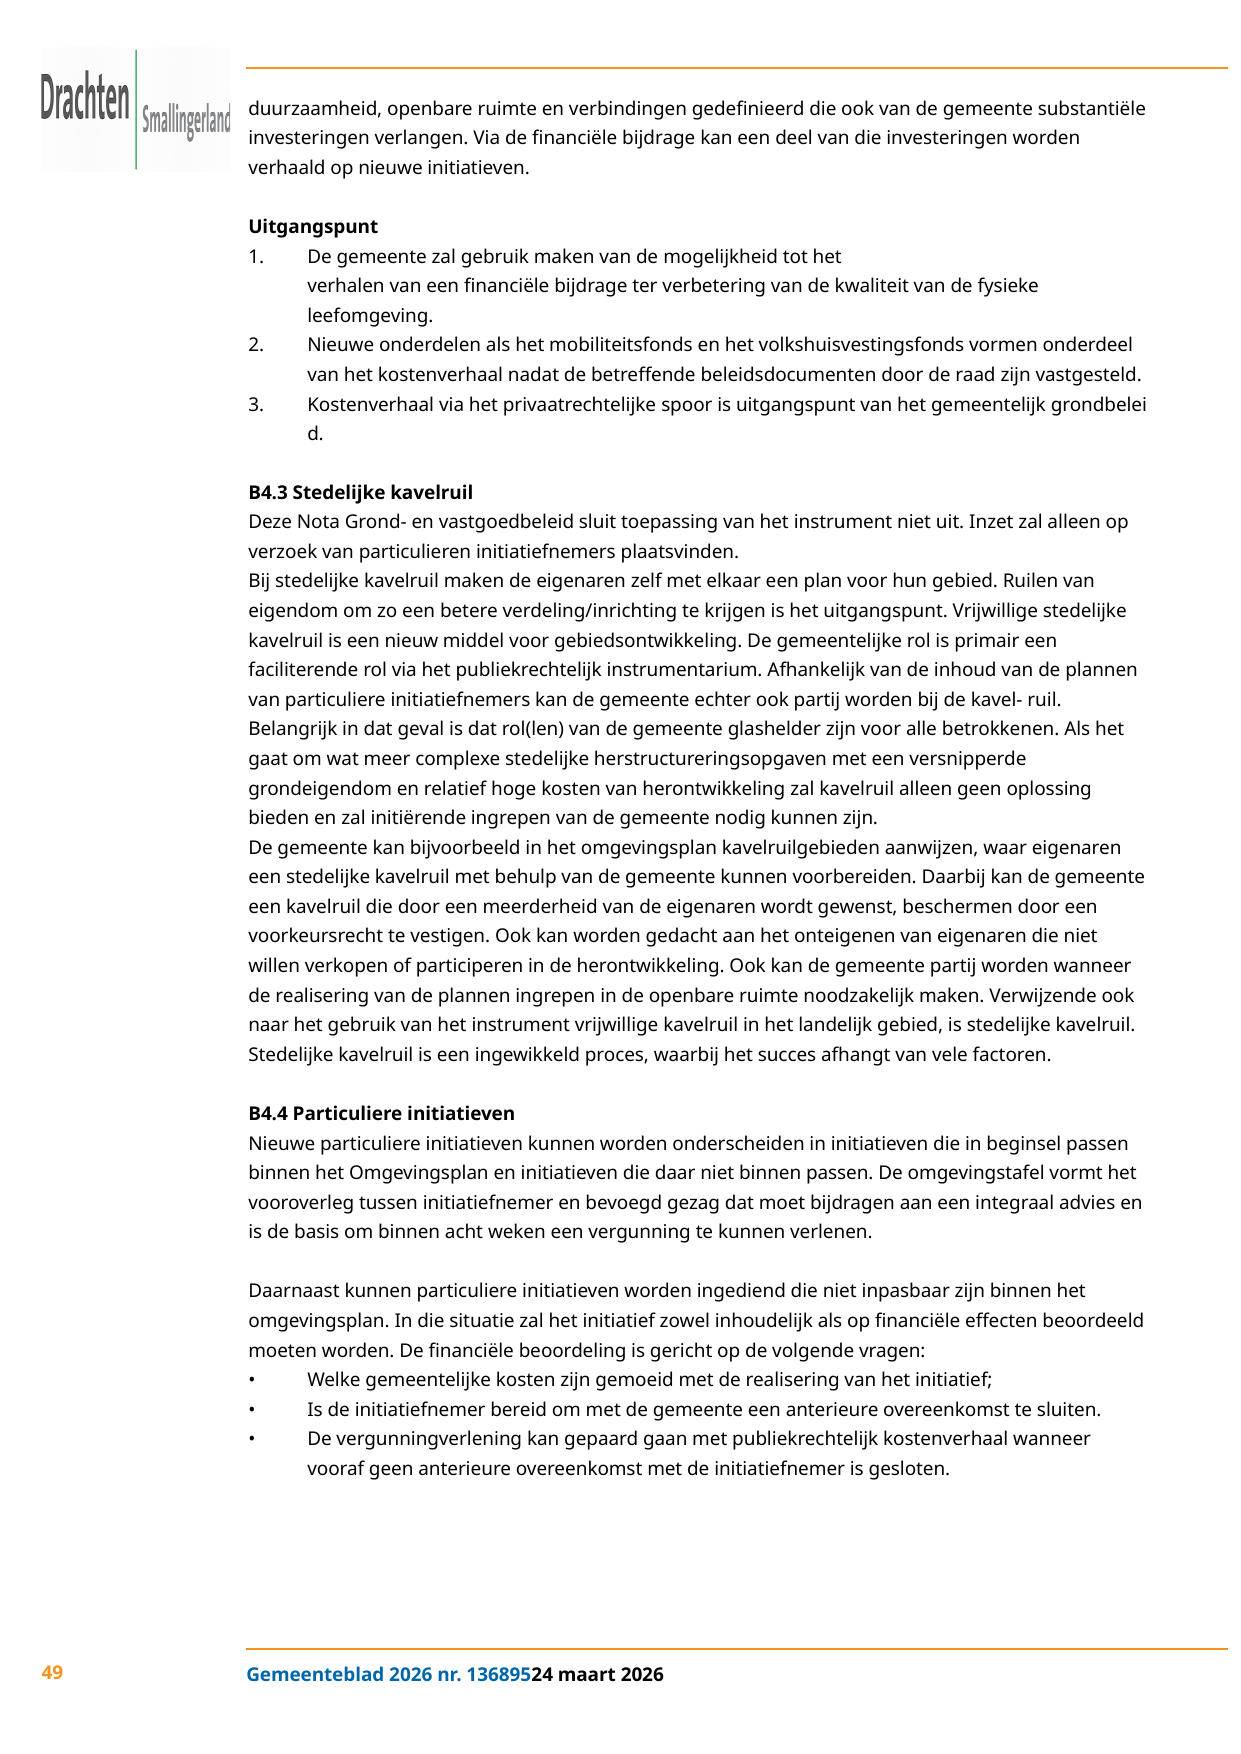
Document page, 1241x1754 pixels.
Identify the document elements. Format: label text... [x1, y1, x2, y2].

picture [41, 47, 231, 172]
list De vergunningverlening kan gepaard gaan met publiekrechtelijk kostenverhaal wanneer vooraf geen anterieure overeenkomst met de initiatiefnemer is gesloten. [248, 1426, 1152, 1481]
text Deze Nota Grond- en vastgoedbeleid sluit toepassing van het instrument niet uit. Inzet zal alleen op verzoek van particulieren initiatiefnemers plaatsvinden. [248, 508, 1152, 564]
text Daarnaast kunnen particuliere initiatieven worden ingediend die niet inpasbaar zijn binnen het omgevingsplan. In die situatie zal het initiatief zowel inhoudelijk als op financiële effecten beoordeeld moeten worden. De financiële beoordeling is gericht op de volgende vragen: [248, 1278, 1152, 1362]
list Is de initiatiefnemer bereid om met de gemeente een anterieure overeenkomst te sluiten. [248, 1396, 1152, 1422]
text Bij stedelijke kavelruil maken de eigenaren zelf met elkaar een plan voor hun gebied. Ruilen van eigendom om zo een betere verdeling/inrichting te krijgen is het uitgangspunt. Vrijwillige stedelijke kavelruil is een nieuw middel voor gebiedsontwikkeling. De gemeentelijke rol is primair een faciliterende rol via het publiekrechtelijk instrumentarium. Afhankelijk van de inhoud van de plannen van particuliere initiatiefnemers kan de gemeente echter ook partij worden bij de kavel- ruil. Belangrijk in dat geval is dat rol(len) van de gemeente glashelder zijn voor alle betrokkenen. Als het gaat om wat meer complexe stedelijke herstructureringsopgaven met een versnipperde grondeigendom en relatief hoge kosten van herontwikkeling zal kavelruil alleen geen oplossing bieden en zal initiërende ingrepen van de gemeente nodig kunnen zijn. [248, 568, 1152, 830]
text Nieuwe particuliere initiatieven kunnen worden onderscheiden in initiatieven die in beginsel passen binnen het Omgevingsplan en initiatieven die daar niet binnen passen. De omgevingstafel vormt het vooroverleg tussen initiatiefnemer en bevoegd gezag dat moet bijdragen aan een integraal advies en is de basis om binnen acht weken een vergunning te kunnen verlenen. [248, 1130, 1152, 1244]
list Welke gemeentelijke kosten zijn gemoeid met de realisering van het initiatief; [248, 1366, 1152, 1392]
text B4.4 Particuliere initiatieven [248, 1100, 1152, 1126]
text De gemeente kan bijvoorbeeld in het omgevingsplan kavelruilgebieden aanwijzen, waar eigenaren een stedelijke kavelruil met behulp van de gemeente kunnen voorbereiden. Daarbij kan de gemeente een kavelruil die door een meerderheid van de eigenaren wordt gewenst, beschermen door een voorkeursrecht te vestigen. Ook kan worden gedacht aan het onteigenen van eigenaren die niet willen verkopen of participeren in de herontwikkeling. Ook kan de gemeente partij worden wanneer de realisering van de plannen ingrepen in de openbare ruimte noodzakelijk maken. Verwijzende ook naar het gebruik van het instrument vrijwillige kavelruil in het landelijk gebied, is stedelijke kavelruil. Stedelijke kavelruil is een ingewikkeld proces, waarbij het succes afhangt van vele factoren. [248, 834, 1152, 1067]
text B4.3 Stedelijke kavelruil [248, 479, 1152, 504]
table_header Uitgangspunt De gemeente zal gebruik maken van de mogelijkheid tot het verhalen van een financiële bijdrage ter verbetering van de kwaliteit van de fysieke leefomgeving. Nieuwe onderdelen als het mobiliteitsfonds en het volkshuisvestingsfonds vormen onderdeel van het kostenverhaal nadat de betreffende beleidsdocumenten door de raad zijn vastgesteld. Kostenverhaal via het privaatrechtelijke spoor is uitgangspunt van het gemeentelijk grondbeleid. [248, 213, 1152, 446]
text duurzaamheid, openbare ruimte en verbindingen gedefinieerd die ook van de gemeente substantiële investeringen verlangen. Via de financiële bijdrage kan een deel van die investeringen worden verhaald op nieuwe initiatieven. [248, 95, 1152, 180]
